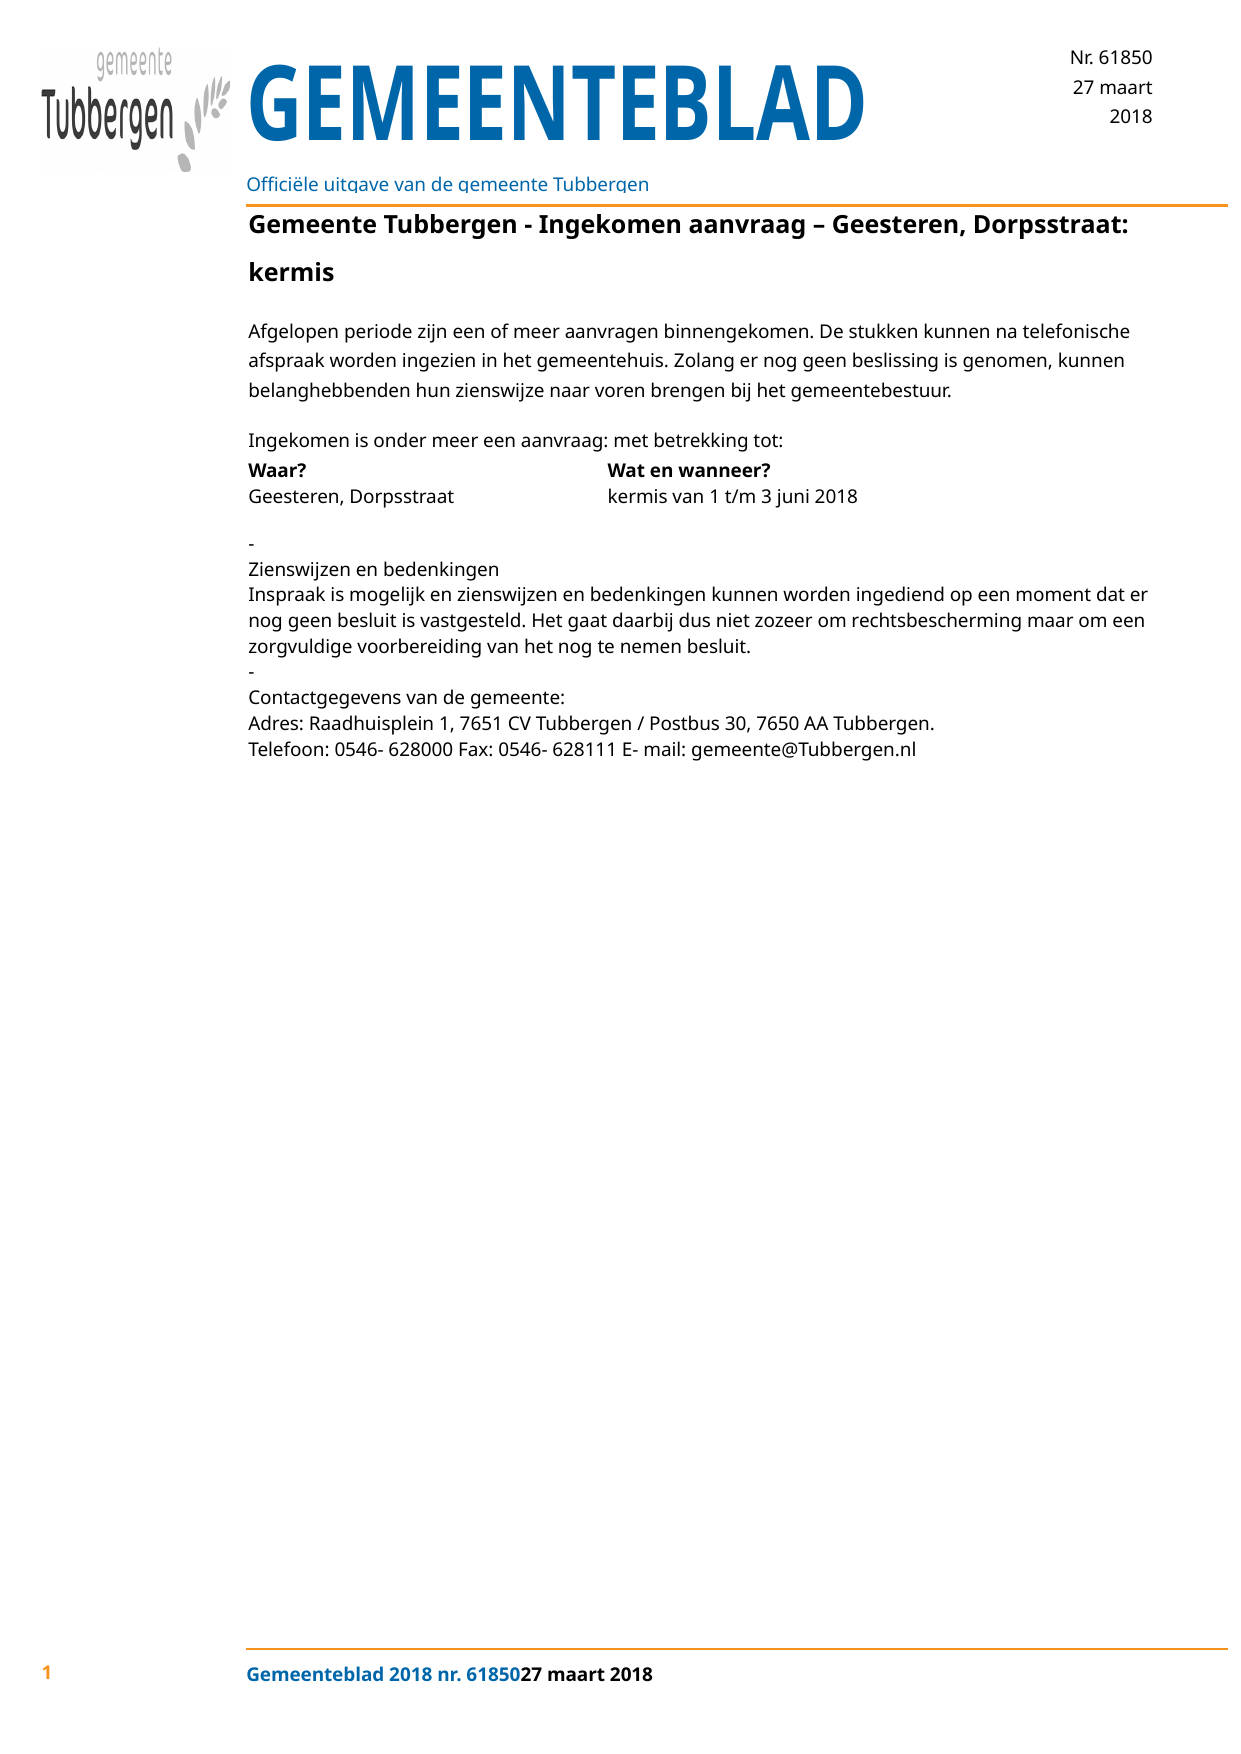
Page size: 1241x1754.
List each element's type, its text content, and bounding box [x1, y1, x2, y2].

text Contactgegevens van de gemeente: [248, 684, 1152, 710]
text Gemeente Tubbergen - Ingekomen aanvraag – Geesteren, Dorpsstraat: kermis [248, 207, 1152, 288]
table_header Wat en wanneer? [608, 457, 1152, 483]
text Zienswijzen en bedenkingen [248, 556, 1152, 582]
table_cell kermis van 1 t/m 3 juni 2018 [608, 483, 1152, 509]
table_header Waar? [248, 457, 607, 483]
text - [248, 659, 1152, 684]
text - [248, 530, 1152, 556]
picture [41, 47, 231, 172]
text Inspraak is mogelijk en zienswijzen en bedenkingen kunnen worden ingediend op een moment dat er nog geen besluit is vastgesteld. Het gaat daarbij dus niet zozeer om rechtsbescherming maar om een zorgvuldige voorbereiding van het nog te nemen besluit. [248, 582, 1152, 659]
text Telefoon: 0546- 628000 Fax: 0546- 628111 E- mail: gemeente@Tubbergen.nl [248, 736, 1152, 762]
text Afgelopen periode zijn een of meer aanvragen binnengekomen. De stukken kunnen na telefonische afspraak worden ingezien in het gemeentehuis. Zolang er nog geen beslissing is genomen, kunnen belanghebbenden hun zienswijze naar voren brengen bij het gemeentebestuur. [248, 318, 1152, 403]
text Ingekomen is onder meer een aanvraag: met betrekking tot: [248, 427, 1152, 453]
text Adres: Raadhuisplein 1, 7651 CV Tubbergen / Postbus 30, 7650 AA Tubbergen. [248, 710, 1152, 736]
table_cell Geesteren, Dorpsstraat [248, 483, 607, 509]
